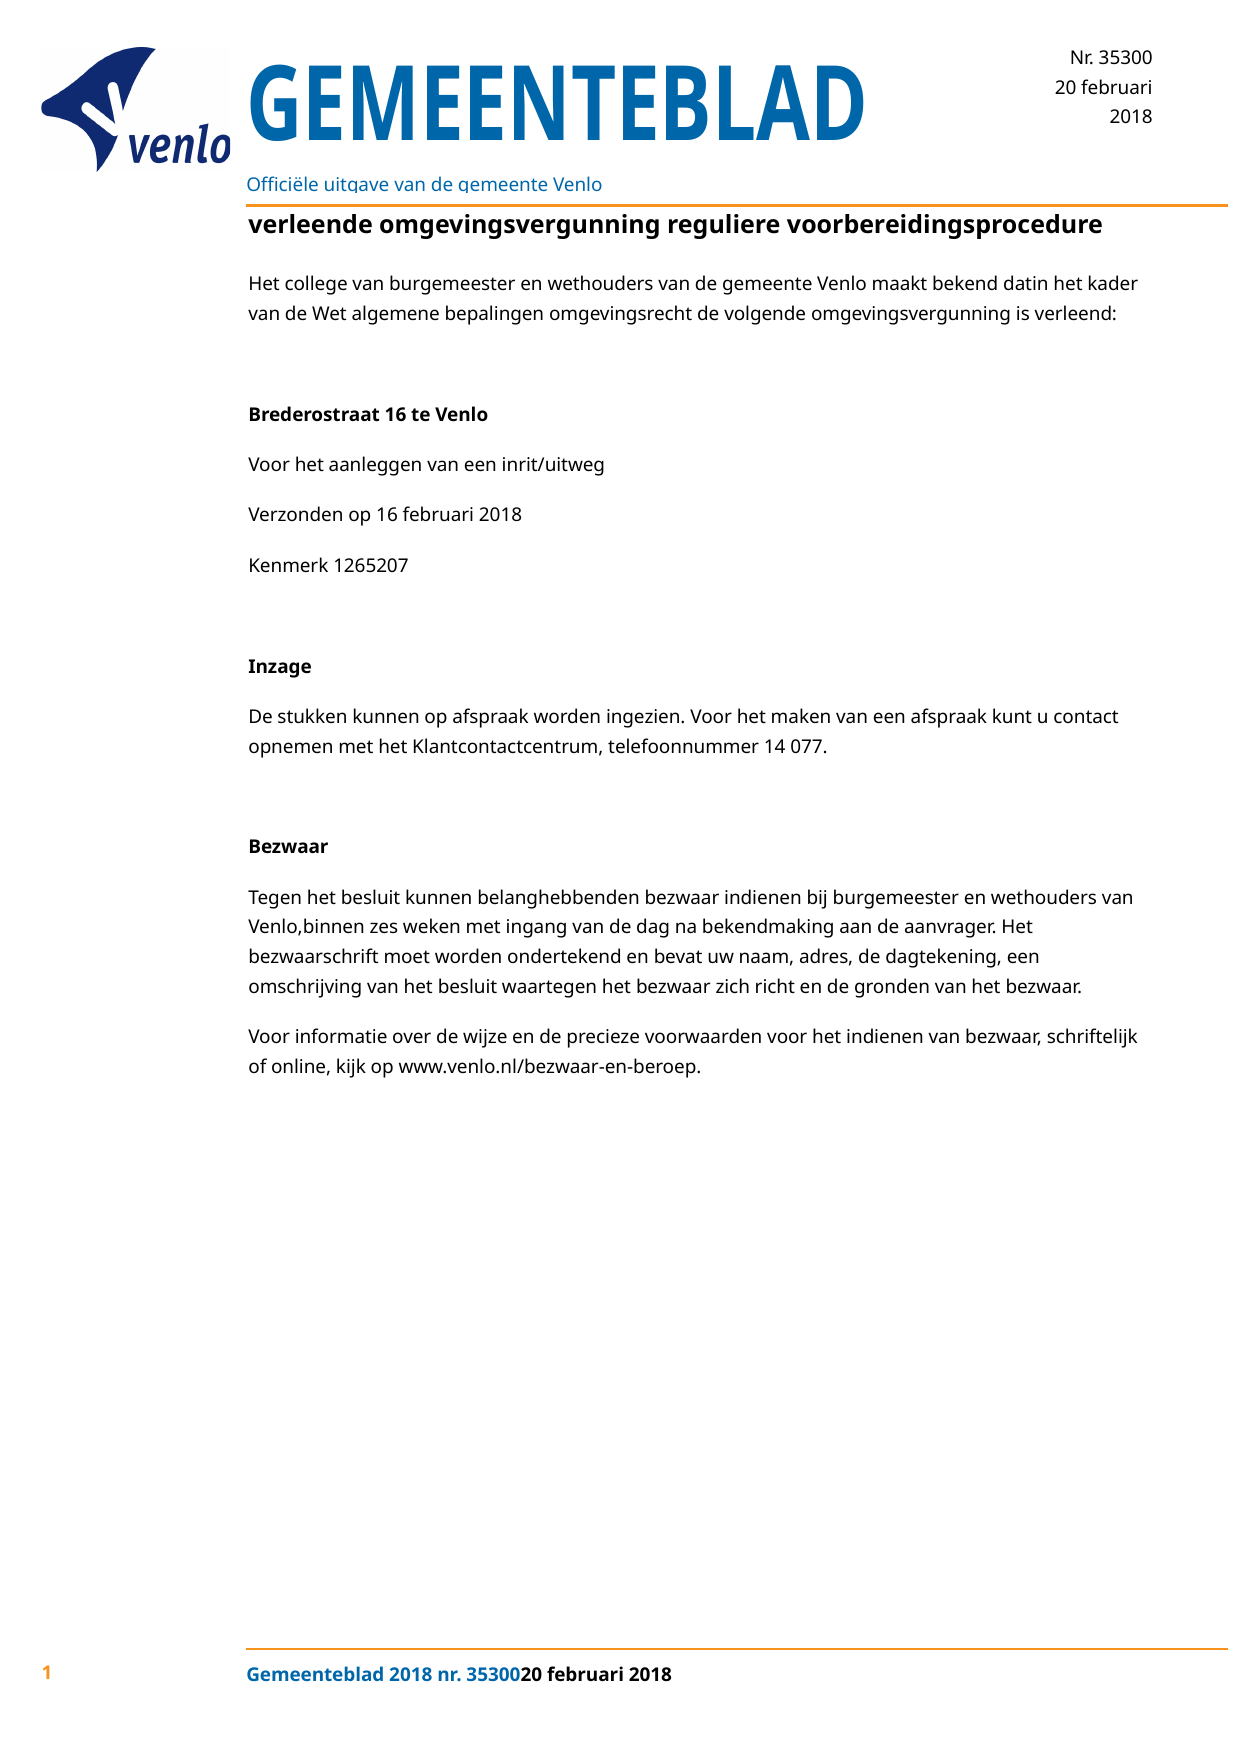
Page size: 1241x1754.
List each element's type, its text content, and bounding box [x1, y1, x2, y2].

text Voor het aanleggen van een inrit/uitweg [248, 451, 1152, 477]
text verleende omgevingsvergunning reguliere voorbereidingsprocedure [248, 207, 1152, 241]
text Voor informatie over de wijze en de precieze voorwaarden voor het indienen van bezwaar, schriftelijk of online, kijk op www.venlo.nl/bezwaar-en-beroep. [248, 1023, 1152, 1078]
text Bezwaar [248, 834, 1152, 859]
text Inzage [248, 653, 1152, 678]
picture [41, 47, 231, 172]
text Kenmerk 1265207 [248, 552, 1152, 578]
text Brederostraat 16 te Venlo [248, 401, 1152, 426]
text Het college van burgemeester en wethouders van de gemeente Venlo maakt bekend datin het kader van de Wet algemene bepalingen omgevingsrecht de volgende omgevingsvergunning is verleend: [248, 270, 1152, 326]
text De stukken kunnen op afspraak worden ingezien. Voor het maken van een afspraak kunt u contact opnemen met het Klantcontactcentrum, telefoonnummer 14 077. [248, 703, 1152, 758]
text Tegen het besluit kunnen belanghebbenden bezwaar indienen bij burgemeester en wethouders van Venlo,binnen zes weken met ingang van de dag na bekendmaking aan de aanvrager. Het bezwaarschrift moet worden ondertekend en bevat uw naam, adres, de dagtekening, een omschrijving van het besluit waartegen het bezwaar zich richt en de gronden van het bezwaar. [248, 884, 1152, 998]
text Verzonden op 16 februari 2018 [248, 502, 1152, 527]
